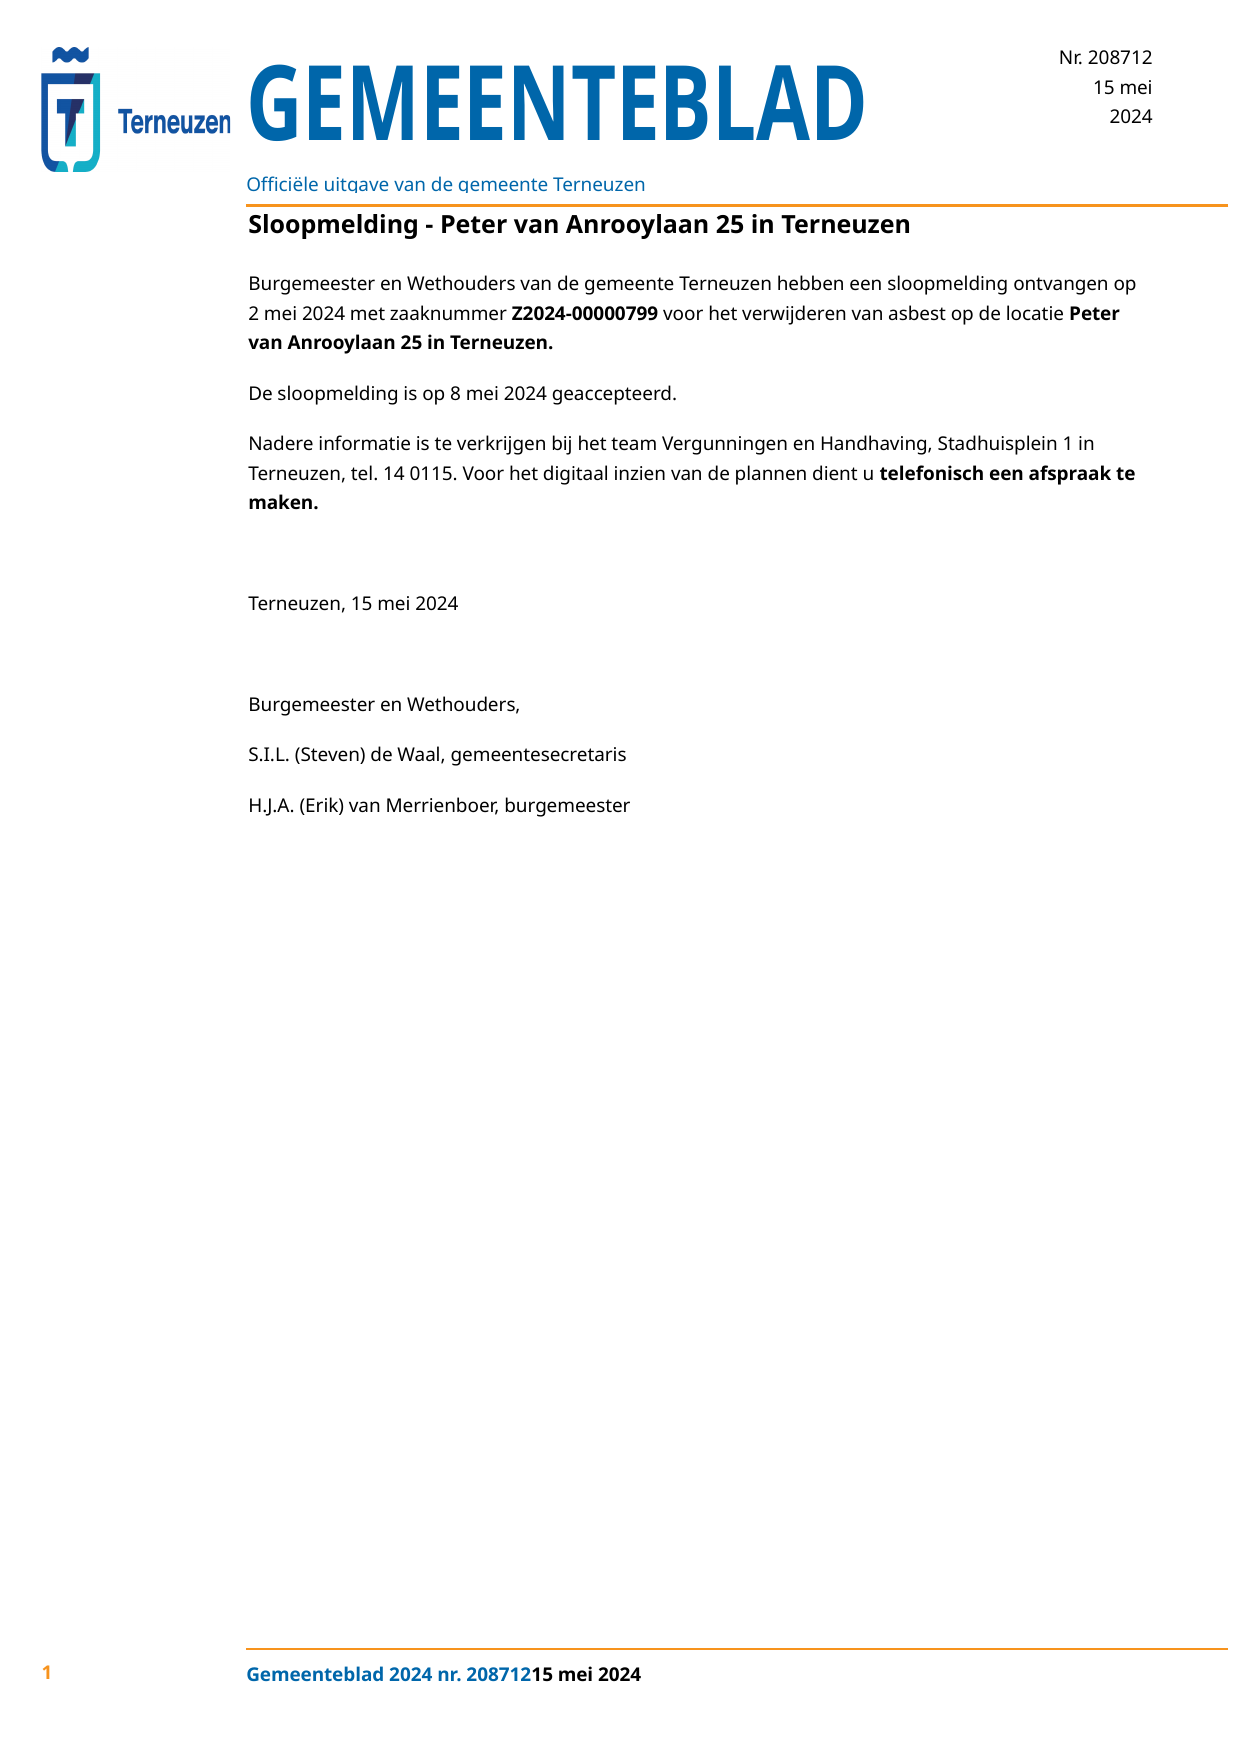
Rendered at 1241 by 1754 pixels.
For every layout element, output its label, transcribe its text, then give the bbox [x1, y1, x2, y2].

text Burgemeester en Wethouders van de gemeente Terneuzen hebben een sloopmelding ontvangen op 2 mei 2024 met zaaknummer Z2024-00000799 voor het verwijderen van asbest op de locatie Peter van Anrooylaan 25 in Terneuzen. [248, 270, 1152, 355]
text Terneuzen, 15 mei 2024 [248, 590, 1152, 616]
picture [41, 47, 231, 172]
text Burgemeester en Wethouders, [248, 691, 1152, 717]
text Nadere informatie is te verkrijgen bij het team Vergunningen en Handhaving, Stadhuisplein 1 in Terneuzen, tel. 14 0115. Voor het digitaal inzien van de plannen dient u telefonisch een afspraak te maken. [248, 430, 1152, 515]
text S.I.L. (Steven) de Waal, gemeentesecretaris [248, 742, 1152, 767]
text De sloopmelding is op 8 mei 2024 geaccepteerd. [248, 380, 1152, 406]
text H.J.A. (Erik) van Merrienboer, burgemeester [248, 792, 1152, 818]
text Sloopmelding - Peter van Anrooylaan 25 in Terneuzen [248, 207, 1152, 241]
